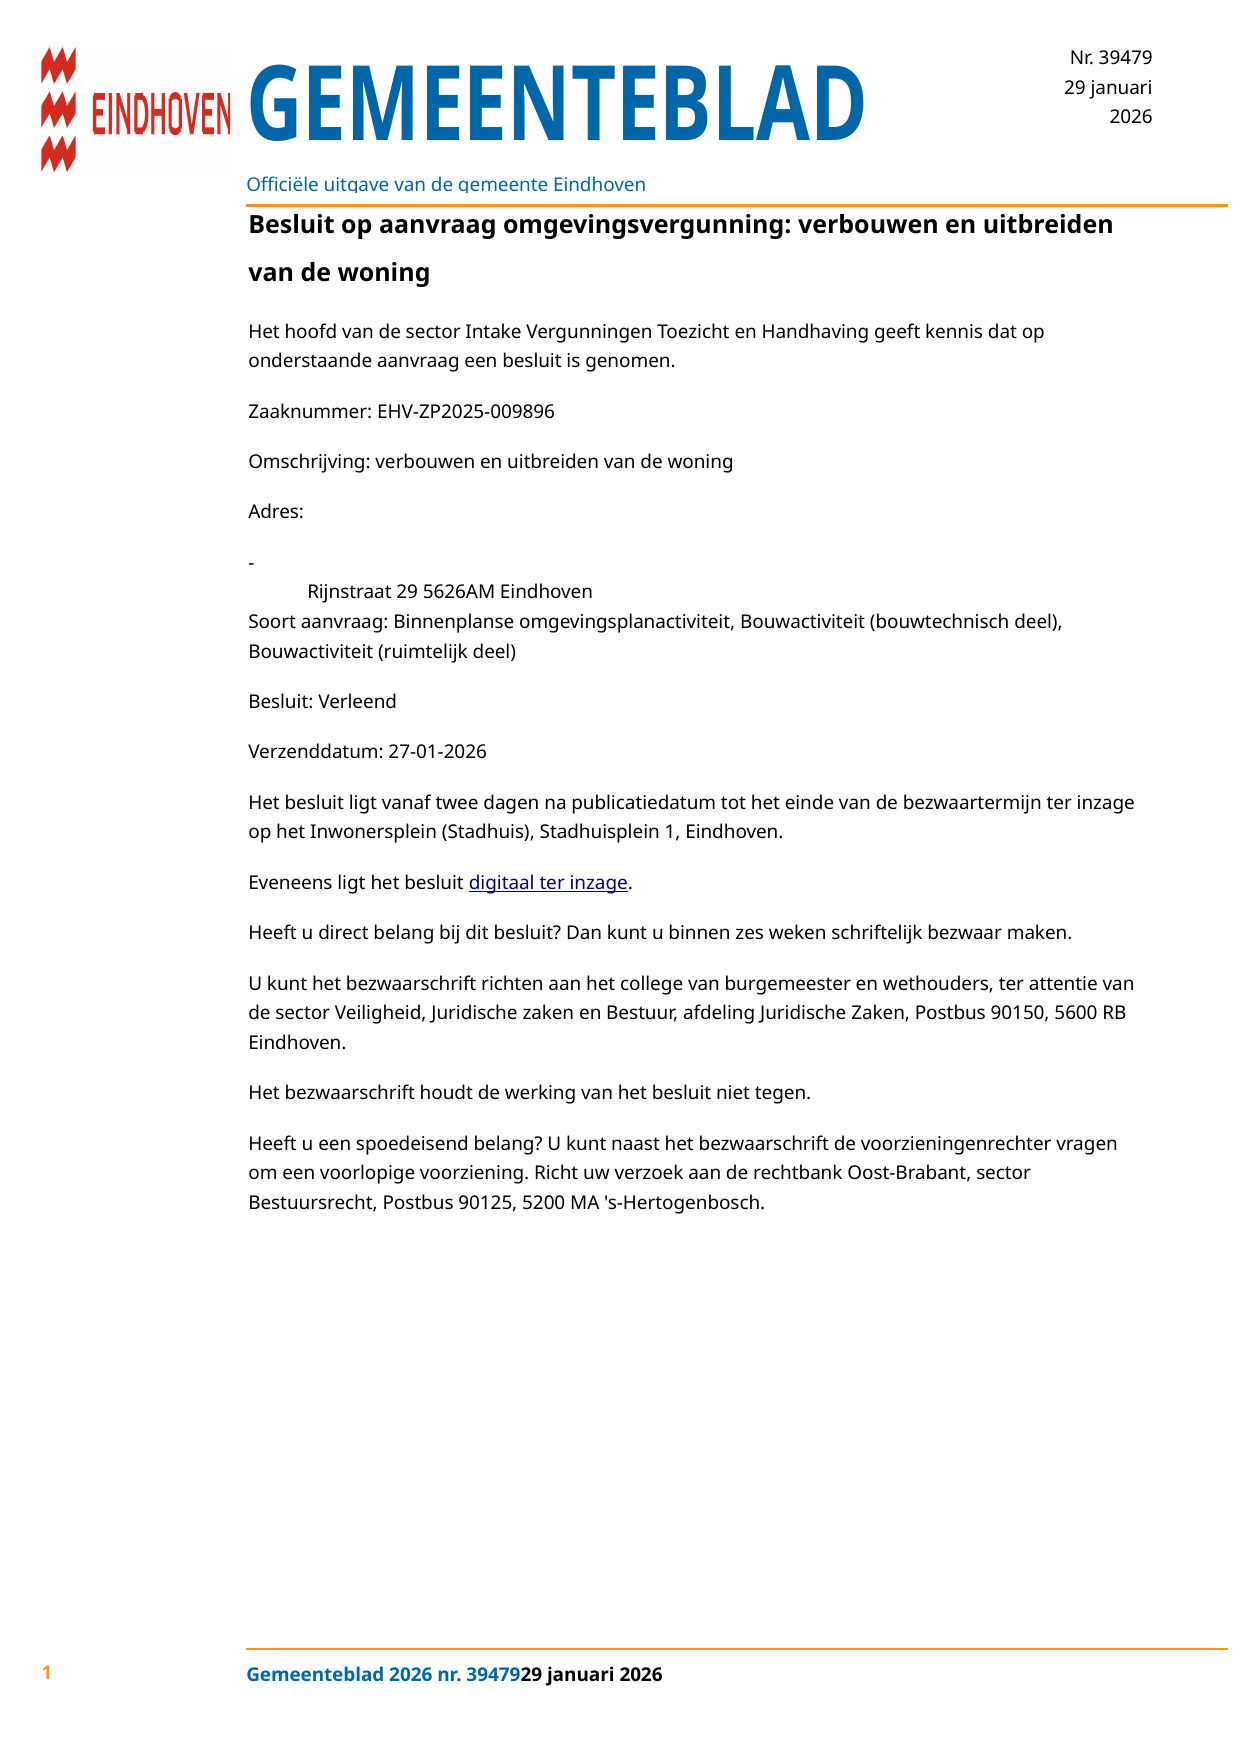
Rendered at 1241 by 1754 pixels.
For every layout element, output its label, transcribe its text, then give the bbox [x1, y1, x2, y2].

text Het besluit ligt vanaf twee dagen na publicatiedatum tot het einde van de bezwaartermijn ter inzage op het Inwonersplein (Stadhuis), Stadhuisplein 1, Eindhoven. [248, 789, 1152, 844]
text Heeft u direct belang bij dit besluit? Dan kunt u binnen zes weken schriftelijk bezwaar maken. [248, 919, 1152, 945]
text Besluit: Verleend [248, 688, 1152, 714]
picture [41, 47, 231, 172]
text Eveneens ligt het besluit digitaal ter inzage. [248, 869, 1152, 895]
text Heeft u een spoedeisend belang? U kunt naast het bezwaarschrift de voorzieningenrechter vragen om een voorlopige voorziening. Richt uw verzoek aan de rechtbank Oost-Brabant, sector Bestuursrecht, Postbus 90125, 5200 MA 's-Hertogenbosch. [248, 1130, 1152, 1215]
text Soort aanvraag: Binnenplanse omgevingsplanactiviteit, Bouwactiviteit (bouwtechnisch deel), Bouwactiviteit (ruimtelijk deel) [248, 608, 1152, 664]
text Zaaknummer: EHV-ZP2025-009896 [248, 398, 1152, 424]
text Het bezwaarschrift houdt de werking van het besluit niet tegen. [248, 1079, 1152, 1105]
list Rijnstraat 29 5626AM Eindhoven [248, 579, 1152, 604]
text Verzenddatum: 27-01-2026 [248, 739, 1152, 764]
text Adres: [248, 499, 1152, 524]
text Besluit op aanvraag omgevingsvergunning: verbouwen en uitbreiden van de woning [248, 207, 1152, 288]
text U kunt het bezwaarschrift richten aan het college van burgemeester en wethouders, ter attentie van de sector Veiligheid, Juridische zaken en Bestuur, afdeling Juridische Zaken, Postbus 90150, 5600 RB Eindhoven. [248, 970, 1152, 1055]
text Omschrijving: verbouwen en uitbreiden van de woning [248, 448, 1152, 474]
text Het hoofd van de sector Intake Vergunningen Toezicht en Handhaving geeft kennis dat op onderstaande aanvraag een besluit is genomen. [248, 318, 1152, 373]
